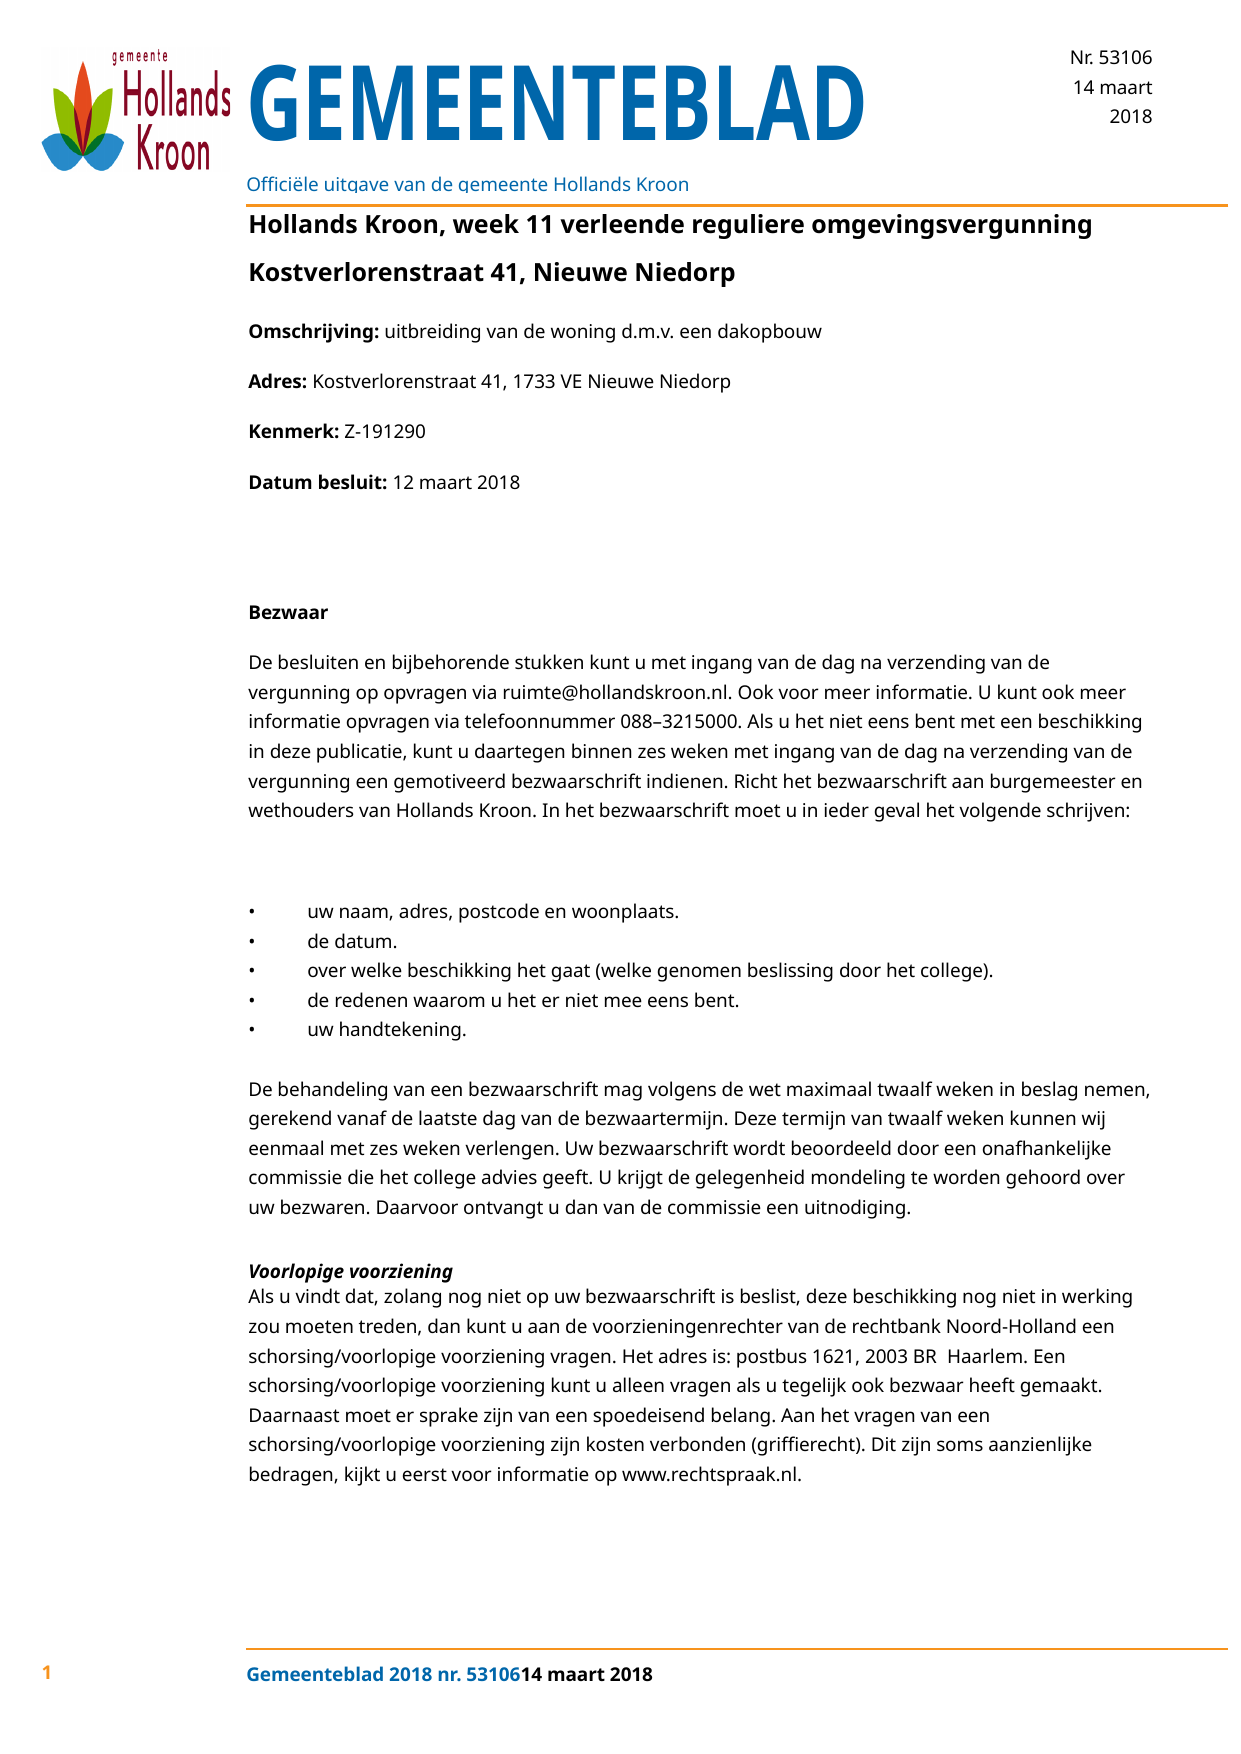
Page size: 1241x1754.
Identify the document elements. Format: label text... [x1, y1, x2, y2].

text Adres: Kostverlorenstraat 41, 1733 VE Nieuwe Niedorp [248, 368, 1152, 394]
list de datum. [248, 928, 1152, 953]
text Als u vindt dat, zolang nog niet op uw bezwaarschrift is beslist, deze beschikking nog niet in werking zou moeten treden, dan kunt u aan de voorzieningenrechter van de rechtbank Noord-Holland een schorsing/voorlopige voorziening vragen. Het adres is: postbus 1621, 2003 BR Haarlem. Een schorsing/voorlopige voorziening kunt u alleen vragen als u tegelijk ook bezwaar heeft gemaakt. Daarnaast moet er sprake zijn van een spoedeisend belang. Aan het vragen van een schorsing/voorlopige voorziening zijn kosten verbonden (griffierecht). Dit zijn soms aanzienlijke bedragen, kijkt u eerst voor informatie op www.rechtspraak.nl. [248, 1284, 1152, 1487]
text Hollands Kroon, week 11 verleende reguliere omgevingsvergunning Kostverlorenstraat 41, Nieuwe Niedorp [248, 207, 1152, 288]
list over welke beschikking het gaat (welke genomen beslissing door het college). [248, 957, 1152, 983]
list de redenen waarom u het er niet mee eens bent. [248, 987, 1152, 1013]
text De besluiten en bijbehorende stukken kunt u met ingang van de dag na verzending van de vergunning op opvragen via ruimte@hollandskroon.nl. Ook voor meer informatie. U kunt ook meer informatie opvragen via telefoonnummer 088–3215000. Als u het niet eens bent met een beschikking in deze publicatie, kunt u daartegen binnen zes weken met ingang van de dag na verzending van de vergunning een gemotiveerd bezwaarschrift indienen. Richt het bezwaarschrift aan burgemeester en wethouders van Hollands Kroon. In het bezwaarschrift moet u in ieder geval het volgende schrijven: [248, 649, 1152, 823]
text De behandeling van een bezwaarschrift mag volgens de wet maximaal twaalf weken in beslag nemen, gerekend vanaf de laatste dag van de bezwaartermijn. Deze termijn van twaalf weken kunnen wij eenmaal met zes weken verlengen. Uw bezwaarschrift wordt beoordeeld door een onafhankelijke commissie die het college advies geeft. U krijgt de gelegenheid mondeling te worden gehoord over uw bezwaren. Daarvoor ontvangt u dan van de commissie een uitnodiging. [248, 1076, 1152, 1220]
picture [41, 47, 231, 172]
text Bezwaar [248, 599, 1152, 625]
text Voorlopige voorziening [248, 1258, 1152, 1284]
list uw handtekening. [248, 1017, 1152, 1042]
table_header [700, 469, 1152, 495]
list uw naam, adres, postcode en woonplaats. [248, 898, 1152, 924]
table_header Datum besluit: 12 maart 2018 [248, 469, 700, 495]
text Kenmerk: Z-191290 [248, 419, 1152, 444]
text Omschrijving: uitbreiding van de woning d.m.v. een dakopbouw [248, 318, 1152, 344]
